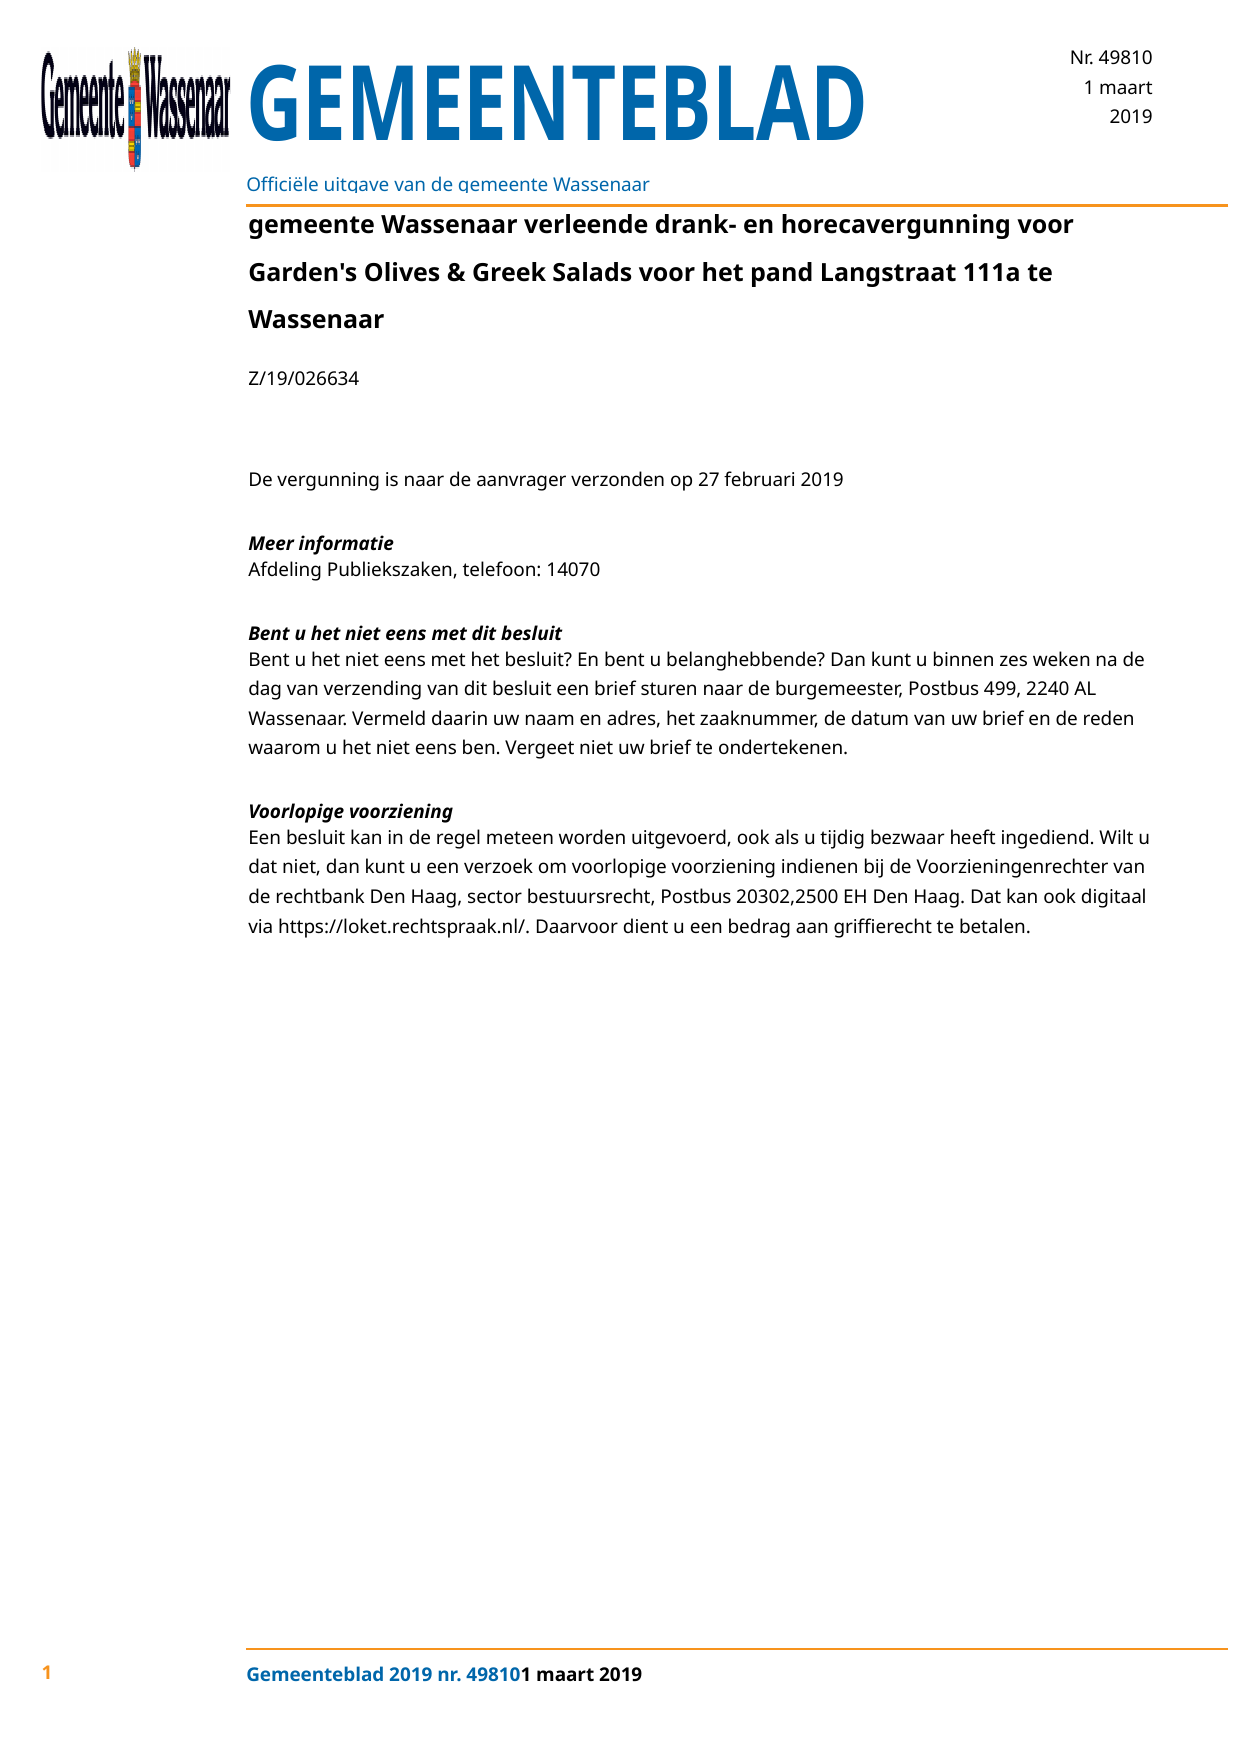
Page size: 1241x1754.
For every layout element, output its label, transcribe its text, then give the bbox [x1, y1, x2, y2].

picture [41, 47, 231, 172]
text Bent u het niet eens met dit besluit [248, 620, 1152, 646]
text Z/19/026634 [248, 366, 1152, 391]
text Voorlopige voorziening [248, 798, 1152, 824]
text Afdeling Publiekszaken, telefoon: 14070 [248, 556, 1152, 582]
text Een besluit kan in de regel meteen worden uitgevoerd, ook als u tijdig bezwaar heeft ingediend. Wilt u dat niet, dan kunt u een verzoek om voorlopige voorziening indienen bij de Voorzieningenrechter van de rechtbank Den Haag, sector bestuursrecht, Postbus 20302,2500 EH Den Haag. Dat kan ook digitaal via https://loket.rechtspraak.nl/. Daarvoor dient u een bedrag aan griffierecht te betalen. [248, 824, 1152, 939]
text Meer informatie [248, 530, 1152, 556]
text Bent u het niet eens met het besluit? En bent u belanghebbende? Dan kunt u binnen zes weken na de dag van verzending van dit besluit een brief sturen naar de burgemeester, Postbus 499, 2240 AL Wassenaar. Vermeld daarin uw naam en adres, het zaaknummer, de datum van uw brief en de reden waarom u het niet eens ben. Vergeet niet uw brief te ondertekenen. [248, 646, 1152, 760]
text De vergunning is naar de aanvrager verzonden op 27 februari 2019 [248, 466, 1152, 492]
text gemeente Wassenaar verleende drank- en horecavergunning voor Garden's Olives & Greek Salads voor het pand Langstraat 111a te Wassenaar [248, 207, 1152, 336]
